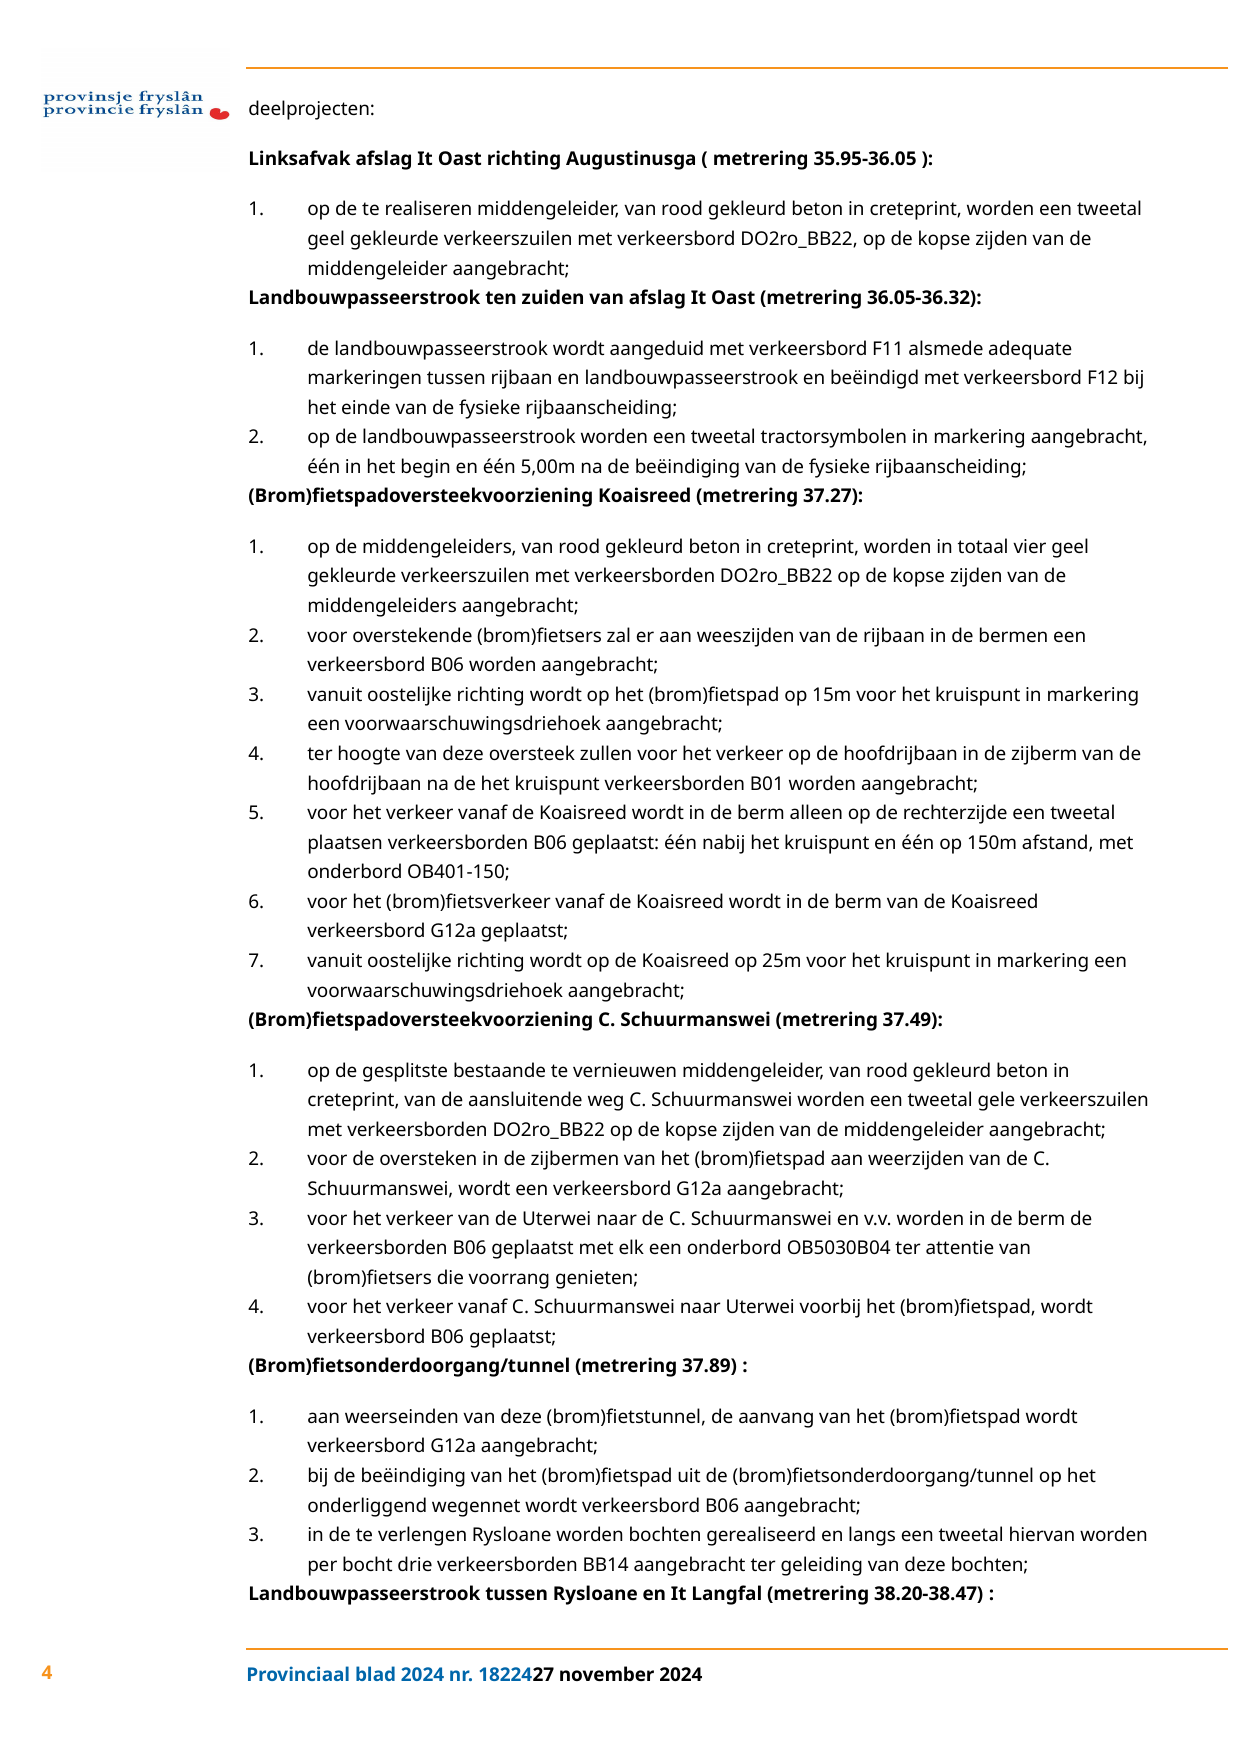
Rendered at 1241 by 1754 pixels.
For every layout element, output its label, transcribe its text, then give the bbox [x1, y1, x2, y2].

text Landbouwpasseerstrook tussen Rysloane en It Langfal (metrering 38.20-38.47) : [248, 1581, 1152, 1606]
list voor het verkeer vanaf de Koaisreed wordt in de berm alleen op de rechterzijde een tweetal plaatsen verkeersborden B06 geplaatst: één nabij het kruispunt en één op 150m afstand, met onderbord OB401-150; [248, 799, 1152, 884]
list in de te verlengen Rysloane worden bochten gerealiseerd en langs een tweetal hiervan worden per bocht drie verkeersborden BB14 aangebracht ter geleiding van deze bochten; [248, 1521, 1152, 1577]
list op de te realiseren middengeleider, van rood gekleurd beton in creteprint, worden een tweetal geel gekleurde verkeerszuilen met verkeersbord DO2ro_BB22, op de kopse zijden van de middengeleider aangebracht; [248, 196, 1152, 281]
text Landbouwpasseerstrook ten zuiden van afslag It Oast (metrering 36.05-36.32): [248, 284, 1152, 310]
text Linksafvak afslag It Oast richting Augustinusga ( metrering 35.95-36.05 ): [248, 145, 1152, 171]
list de landbouwpasseerstrook wordt aangeduid met verkeersbord F11 alsmede adequate markeringen tussen rijbaan en landbouwpasseerstrook en beëindigd met verkeersbord F12 bij het einde van de fysieke rijbaanscheiding; [248, 335, 1152, 420]
list voor overstekende (brom)fietsers zal er aan weeszijden van de rijbaan in de bermen een verkeersbord B06 worden aangebracht; [248, 622, 1152, 677]
list voor de oversteken in de zijbermen van het (brom)fietspad aan weerzijden van de C. Schuurmanswei, wordt een verkeersbord G12a aangebracht; [248, 1146, 1152, 1201]
text (Brom)fietspadoversteekvoorziening Koaisreed (metrering 37.27): [248, 483, 1152, 508]
list voor het (brom)fietsverkeer vanaf de Koaisreed wordt in de berm van de Koaisreed verkeersbord G12a geplaatst; [248, 888, 1152, 943]
list op de gesplitste bestaande te vernieuwen middengeleider, van rood gekleurd beton in creteprint, van de aansluitende weg C. Schuurmanswei worden een tweetal gele verkeerszuilen met verkeersborden DO2ro_BB22 op de kopse zijden van de middengeleider aangebracht; [248, 1057, 1152, 1142]
text (Brom)fietsonderdoorgang/tunnel (metrering 37.89) : [248, 1353, 1152, 1378]
list op de middengeleiders, van rood gekleurd beton in creteprint, worden in totaal vier geel gekleurde verkeerszuilen met verkeersborden DO2ro_BB22 op de kopse zijden van de middengeleiders aangebracht; [248, 533, 1152, 618]
list voor het verkeer vanaf C. Schuurmanswei naar Uterwei voorbij het (brom)fietspad, wordt verkeersbord B06 geplaatst; [248, 1293, 1152, 1349]
list op de landbouwpasseerstrook worden een tweetal tractorsymbolen in markering aangebracht, één in het begin en één 5,00m na de beëindiging van de fysieke rijbaanscheiding; [248, 423, 1152, 479]
list aan weerseinden van deze (brom)fietstunnel, de aanvang van het (brom)fietspad wordt verkeersbord G12a aangebracht; [248, 1403, 1152, 1458]
list ter hoogte van deze oversteek zullen voor het verkeer op de hoofdrijbaan in de zijberm van de hoofdrijbaan na de het kruispunt verkeersborden B01 worden aangebracht; [248, 740, 1152, 796]
picture [41, 47, 231, 172]
list vanuit oostelijke richting wordt op het (brom)fietspad op 15m voor het kruispunt in markering een voorwaarschuwingsdriehoek aangebracht; [248, 681, 1152, 736]
text (Brom)fietspadoversteekvoorziening C. Schuurmanswei (metrering 37.49): [248, 1006, 1152, 1032]
text deelprojecten: [248, 95, 1152, 121]
list vanuit oostelijke richting wordt op de Koaisreed op 25m voor het kruispunt in markering een voorwaarschuwingsdriehoek aangebracht; [248, 947, 1152, 1003]
list voor het verkeer van de Uterwei naar de C. Schuurmanswei en v.v. worden in de berm de verkeersborden B06 geplaatst met elk een onderbord OB5030B04 ter attentie van (brom)fietsers die voorrang genieten; [248, 1205, 1152, 1290]
list bij de beëindiging van het (brom)fietspad uit de (brom)fietsonderdoorgang/tunnel op het onderliggend wegennet wordt verkeersbord B06 aangebracht; [248, 1462, 1152, 1518]
